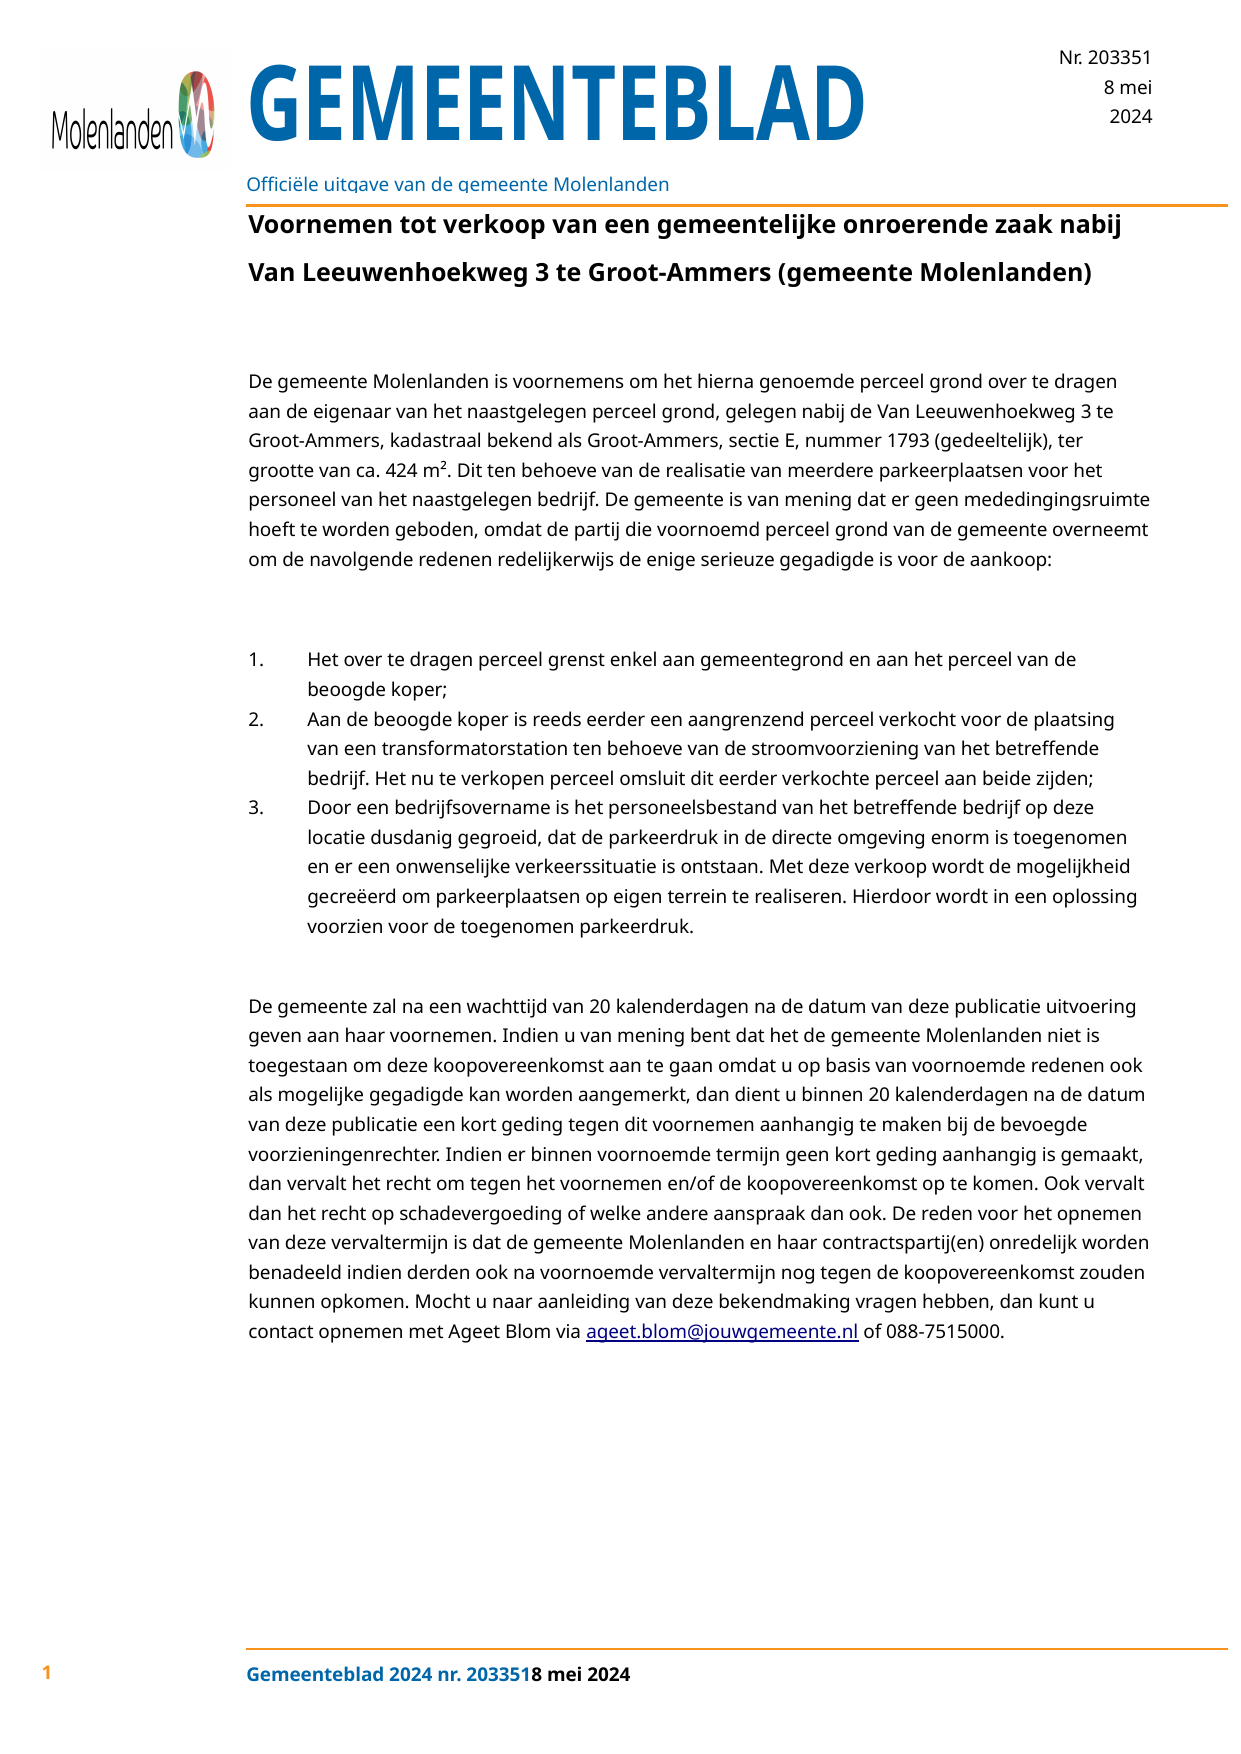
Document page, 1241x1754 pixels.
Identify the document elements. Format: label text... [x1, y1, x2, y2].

picture [41, 47, 231, 172]
text Voornemen tot verkoop van een gemeentelijke onroerende zaak nabij Van Leeuwenhoekweg 3 te Groot-Ammers (gemeente Molenlanden) [248, 207, 1152, 288]
list Door een bedrijfsovername is het personeelsbestand van het betreffende bedrijf op deze locatie dusdanig gegroeid, dat de parkeerdruk in de directe omgeving enorm is toegenomen en er een onwenselijke verkeerssituatie is ontstaan. Met deze verkoop wordt de mogelijkheid gecreëerd om parkeerplaatsen op eigen terrein te realiseren. Hierdoor wordt in een oplossing voorzien voor de toegenomen parkeerdruk. [248, 794, 1152, 939]
list Aan de beoogde koper is reeds eerder een aangrenzend perceel verkocht voor de plaatsing van een transformatorstation ten behoeve van de stroomvoorziening van het betreffende bedrijf. Het nu te verkopen perceel omsluit dit eerder verkochte perceel aan beide zijden; [248, 706, 1152, 791]
text De gemeente zal na een wachttijd van 20 kalenderdagen na de datum van deze publicatie uitvoering geven aan haar voornemen. Indien u van mening bent dat het de gemeente Molenlanden niet is toegestaan om deze koopovereenkomst aan te gaan omdat u op basis van voornoemde redenen ook als mogelijke gegadigde kan worden aangemerkt, dan dient u binnen 20 kalenderdagen na de datum van deze publicatie een kort geding tegen dit voornemen aanhangig te maken bij de bevoegde voorzieningenrechter. Indien er binnen voornoemde termijn geen kort geding aanhangig is gemaakt, dan vervalt het recht om tegen het voornemen en/of de koopovereenkomst op te komen. Ook vervalt dan het recht op schadevergoeding of welke andere aanspraak dan ook. De reden voor het opnemen van deze vervaltermijn is dat de gemeente Molenlanden en haar contractspartij(en) onredelijk worden benadeeld indien derden ook na voornoemde vervaltermijn nog tegen de koopovereenkomst zouden kunnen opkomen. Mocht u naar aanleiding van deze bekendmaking vragen hebben, dan kunt u contact opnemen met Ageet Blom via ageet.blom@jouwgemeente.nl of 088-7515000. [248, 993, 1152, 1344]
text De gemeente Molenlanden is voornemens om het hierna genoemde perceel grond over te dragen aan de eigenaar van het naastgelegen perceel grond, gelegen nabij de Van Leeuwenhoekweg 3 te Groot-Ammers, kadastraal bekend als Groot-Ammers, sectie E, nummer 1793 (gedeeltelijk), ter grootte van ca. 424 m². Dit ten behoeve van de realisatie van meerdere parkeerplaatsen voor het personeel van het naastgelegen bedrijf. De gemeente is van mening dat er geen mededingingsruimte hoeft te worden geboden, omdat de partij die voornoemd perceel grond van de gemeente overneemt om de navolgende redenen redelijkerwijs de enige serieuze gegadigde is voor de aankoop: [248, 368, 1152, 572]
list Het over te dragen perceel grenst enkel aan gemeentegrond en aan het perceel van de beoogde koper; [248, 647, 1152, 702]
